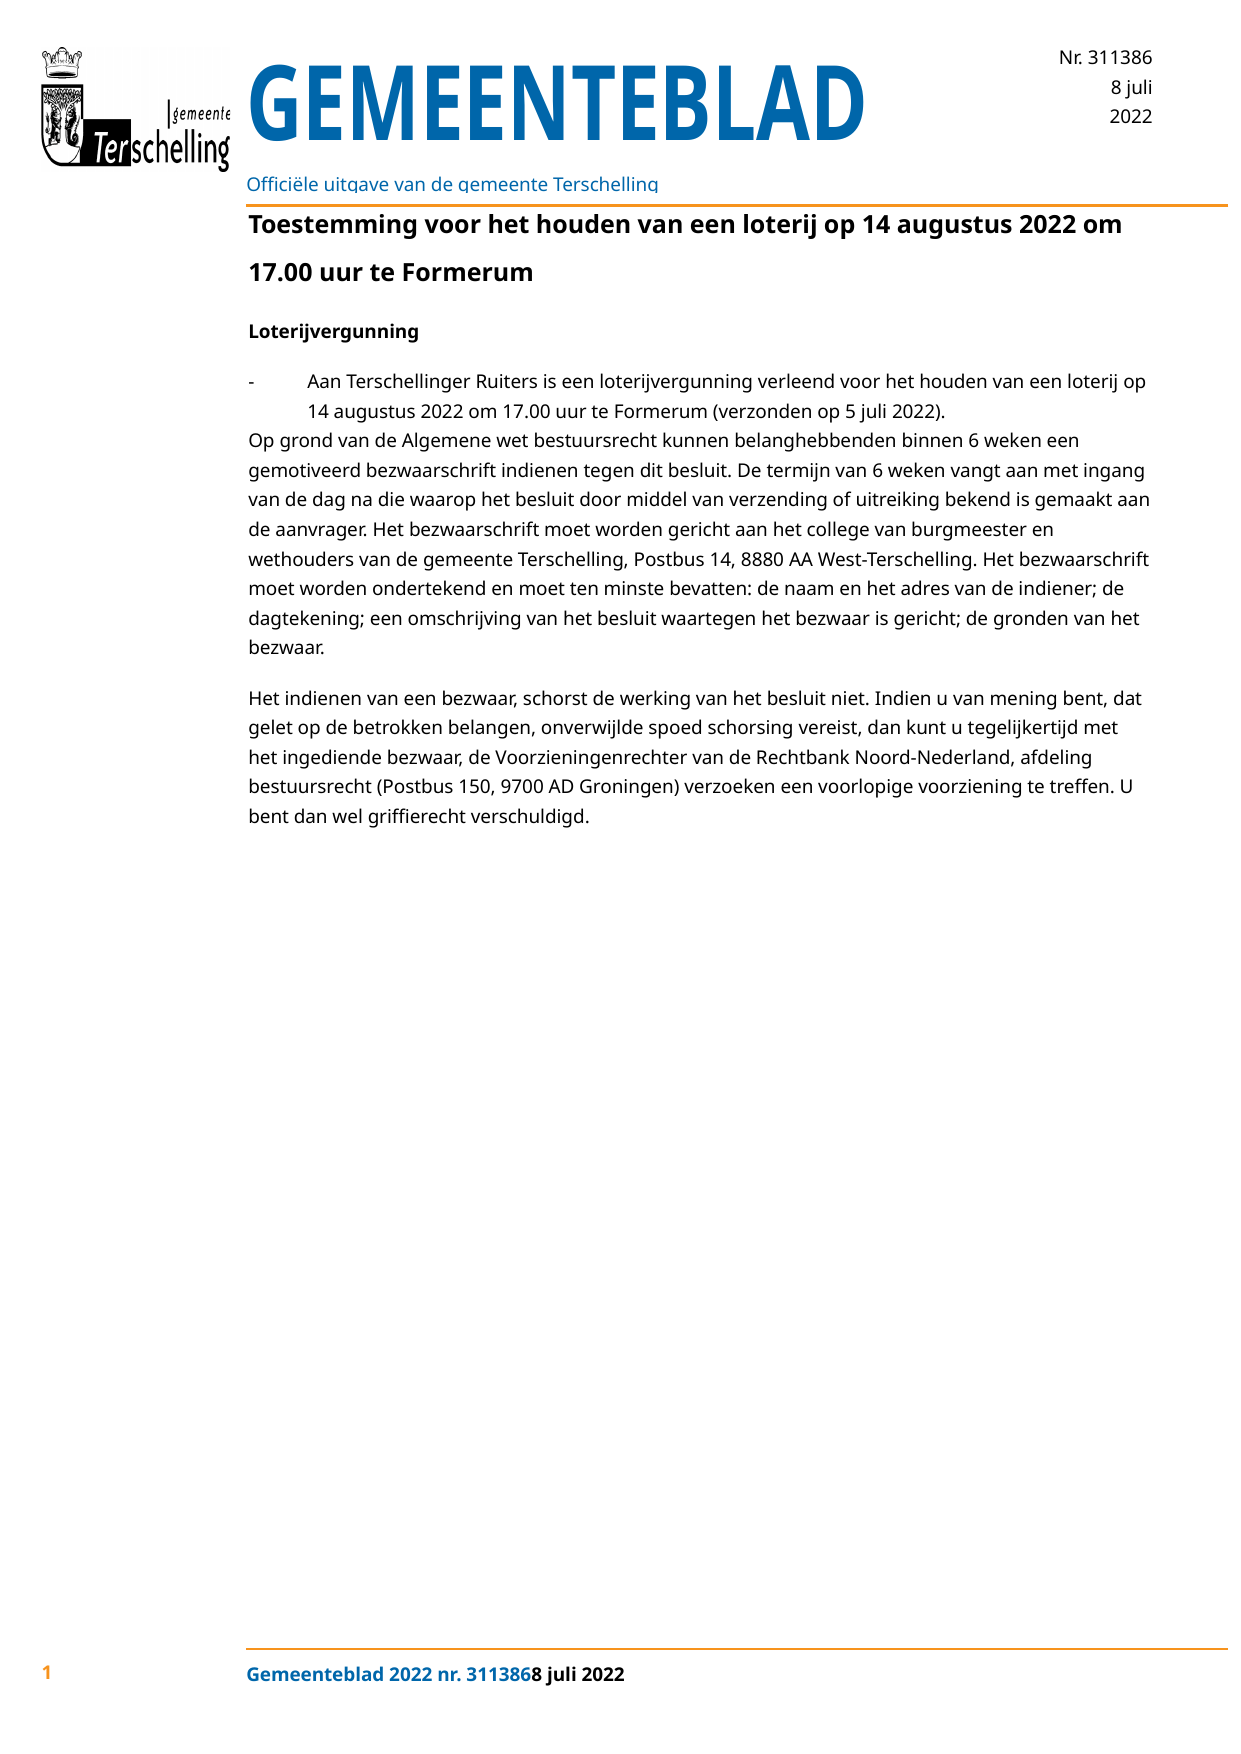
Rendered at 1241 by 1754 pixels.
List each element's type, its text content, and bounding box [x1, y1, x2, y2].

text Toestemming voor het houden van een loterij op 14 augustus 2022 om 17.00 uur te Formerum [248, 207, 1152, 288]
text Op grond van de Algemene wet bestuursrecht kunnen belanghebbenden binnen 6 weken een gemotiveerd bezwaarschrift indienen tegen dit besluit. De termijn van 6 weken vangt aan met ingang van de dag na die waarop het besluit door middel van verzending of uitreiking bekend is gemaakt aan de aanvrager. Het bezwaarschrift moet worden gericht aan het college van burgmeester en wethouders van de gemeente Terschelling, Postbus 14, 8880 AA West-Terschelling. Het bezwaarschrift moet worden ondertekend en moet ten minste bevatten: de naam en het adres van de indiener; de dagtekening; een omschrijving van het besluit waartegen het bezwaar is gericht; de gronden van het bezwaar. [248, 427, 1152, 660]
picture [41, 47, 231, 172]
list Aan Terschellinger Ruiters is een loterijvergunning verleend voor het houden van een loterij op 14 augustus 2022 om 17.00 uur te Formerum (verzonden op 5 juli 2022). [248, 368, 1152, 424]
text Loterijvergunning [248, 318, 1152, 344]
text Het indienen van een bezwaar, schorst de werking van het besluit niet. Indien u van mening bent, dat gelet op de betrokken belangen, onverwijlde spoed schorsing vereist, dan kunt u tegelijkertijd met het ingediende bezwaar, de Voorzieningenrechter van de Rechtbank Noord-Nederland, afdeling bestuursrecht (Postbus 150, 9700 AD Groningen) verzoeken een voorlopige voorziening te treffen. U bent dan wel griffierecht verschuldigd. [248, 685, 1152, 829]
